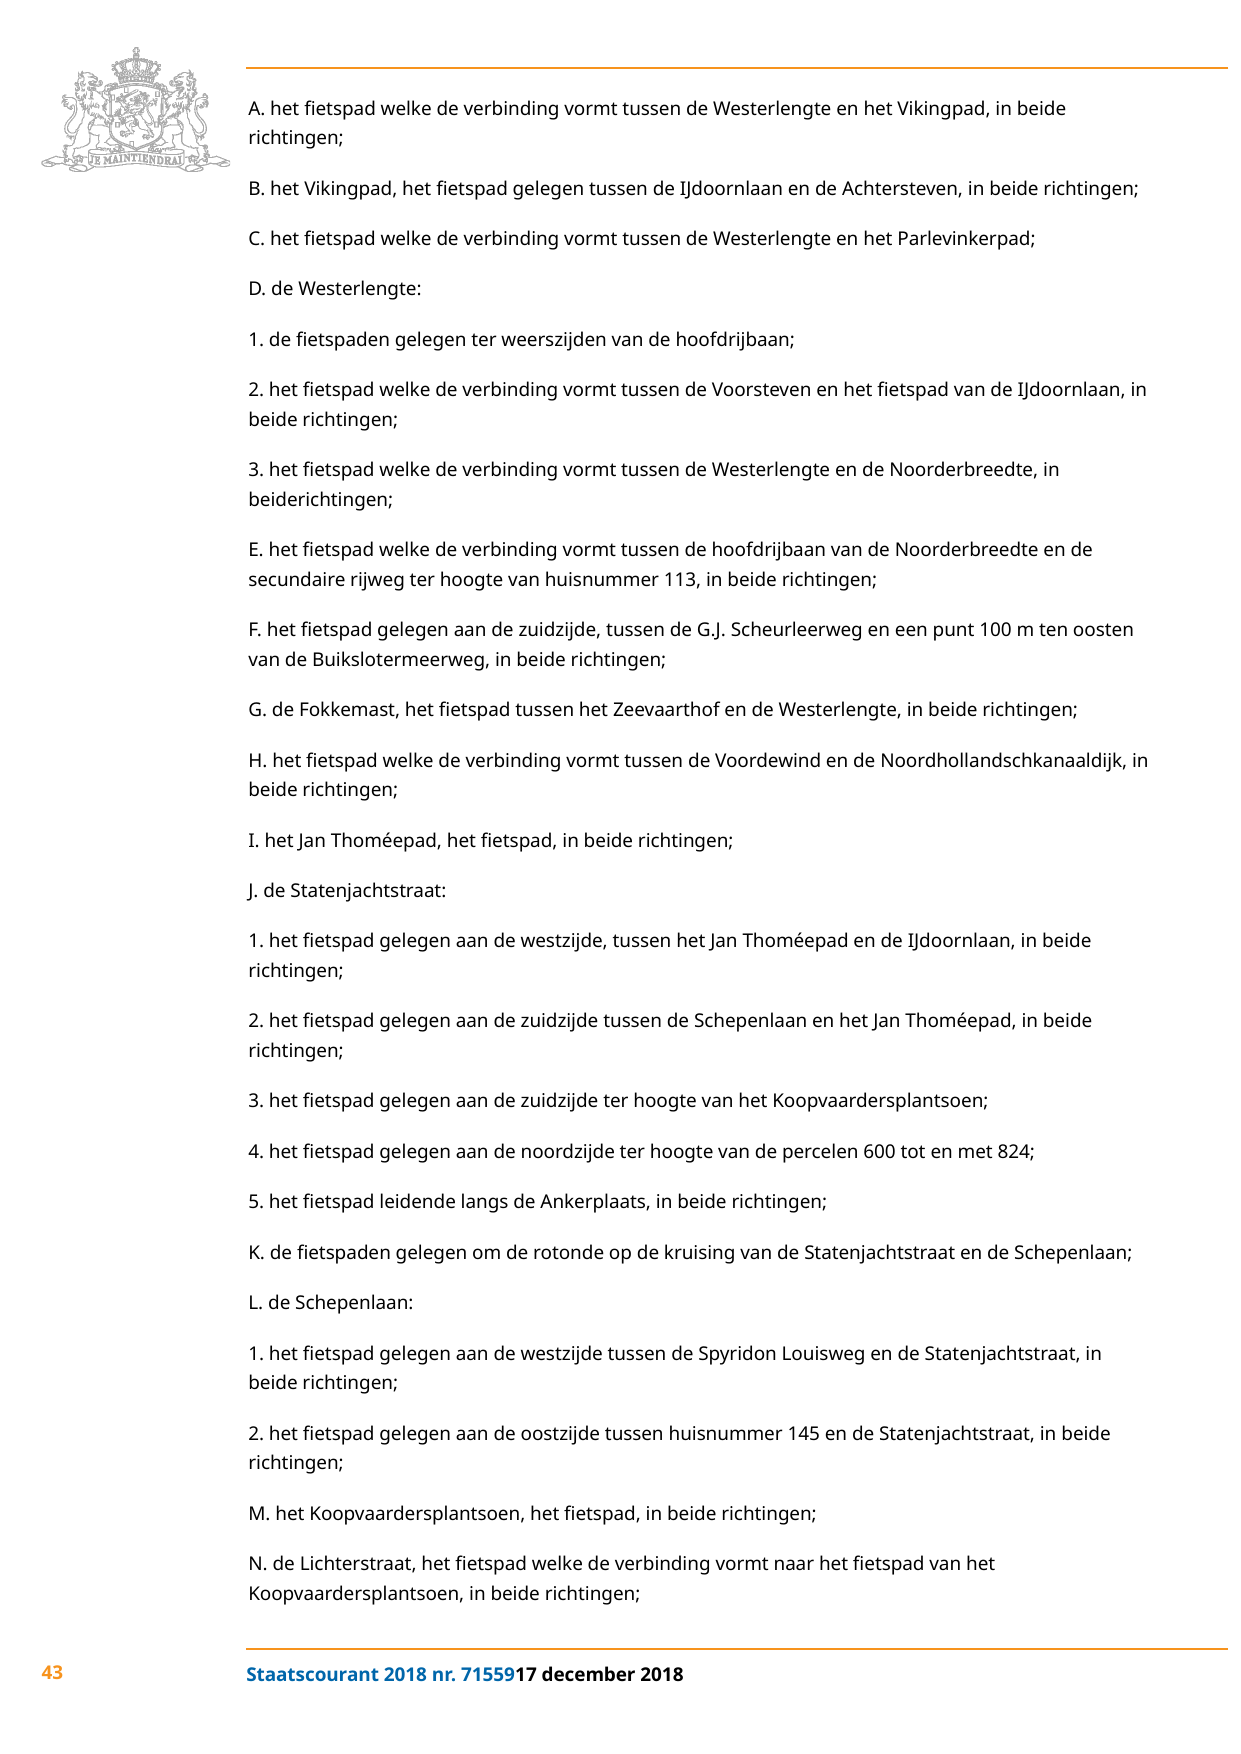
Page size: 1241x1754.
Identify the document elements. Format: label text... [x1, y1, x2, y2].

text 2. het fietspad gelegen aan de zuidzijde tussen de Schepenlaan en het Jan Thoméepad, in beide richtingen; [248, 1008, 1152, 1063]
text G. de Fokkemast, het fietspad tussen het Zeevaarthof en de Westerlengte, in beide richtingen; [248, 696, 1152, 722]
text 1. de fietspaden gelegen ter weerszijden van de hoofdrijbaan; [248, 326, 1152, 352]
text B. het Vikingpad, het fietspad gelegen tussen de IJdoornlaan en de Achtersteven, in beide richtingen; [248, 175, 1152, 201]
text K. de fietspaden gelegen om de rotonde op de kruising van de Statenjachtstraat en de Schepenlaan; [248, 1239, 1152, 1265]
text 3. het fietspad welke de verbinding vormt tussen de Westerlengte en de Noorderbreedte, in beiderichtingen; [248, 456, 1152, 512]
text 4. het fietspad gelegen aan de noordzijde ter hoogte van de percelen 600 tot en met 824; [248, 1138, 1152, 1164]
text 2. het fietspad gelegen aan de oostzijde tussen huisnummer 145 en de Statenjachtstraat, in beide richtingen; [248, 1420, 1152, 1475]
text 5. het fietspad leidende langs de Ankerplaats, in beide richtingen; [248, 1188, 1152, 1214]
text 1. het fietspad gelegen aan de westzijde tussen de Spyridon Louisweg en de Statenjachtstraat, in beide richtingen; [248, 1340, 1152, 1395]
text L. de Schepenlaan: [248, 1289, 1152, 1315]
text F. het fietspad gelegen aan de zuidzijde, tussen de G.J. Scheurleerweg en een punt 100 m ten oosten van de Buikslotermeerweg, in beide richtingen; [248, 616, 1152, 672]
text I. het Jan Thoméepad, het fietspad, in beide richtingen; [248, 827, 1152, 853]
text 3. het fietspad gelegen aan de zuidzijde ter hoogte van het Koopvaardersplantsoen; [248, 1088, 1152, 1113]
text H. het fietspad welke de verbinding vormt tussen de Voordewind en de Noordhollandschkanaaldijk, in beide richtingen; [248, 747, 1152, 802]
picture [41, 47, 231, 172]
text J. de Statenjachtstraat: [248, 877, 1152, 903]
text N. de Lichterstraat, het fietspad welke de verbinding vormt naar het fietspad van het Koopvaardersplantsoen, in beide richtingen; [248, 1550, 1152, 1606]
text E. het fietspad welke de verbinding vormt tussen de hoofdrijbaan van de Noorderbreedte en de secundaire rijweg ter hoogte van huisnummer 113, in beide richtingen; [248, 536, 1152, 592]
text 2. het fietspad welke de verbinding vormt tussen de Voorsteven en het fietspad van de IJdoornlaan, in beide richtingen; [248, 376, 1152, 432]
text A. het fietspad welke de verbinding vormt tussen de Westerlengte en het Vikingpad, in beide richtingen; [248, 95, 1152, 150]
text C. het fietspad welke de verbinding vormt tussen de Westerlengte en het Parlevinkerpad; [248, 225, 1152, 251]
text M. het Koopvaardersplantsoen, het fietspad, in beide richtingen; [248, 1500, 1152, 1526]
text 1. het fietspad gelegen aan de westzijde, tussen het Jan Thoméepad en de IJdoornlaan, in beide richtingen; [248, 928, 1152, 983]
text D. de Westerlengte: [248, 276, 1152, 301]
